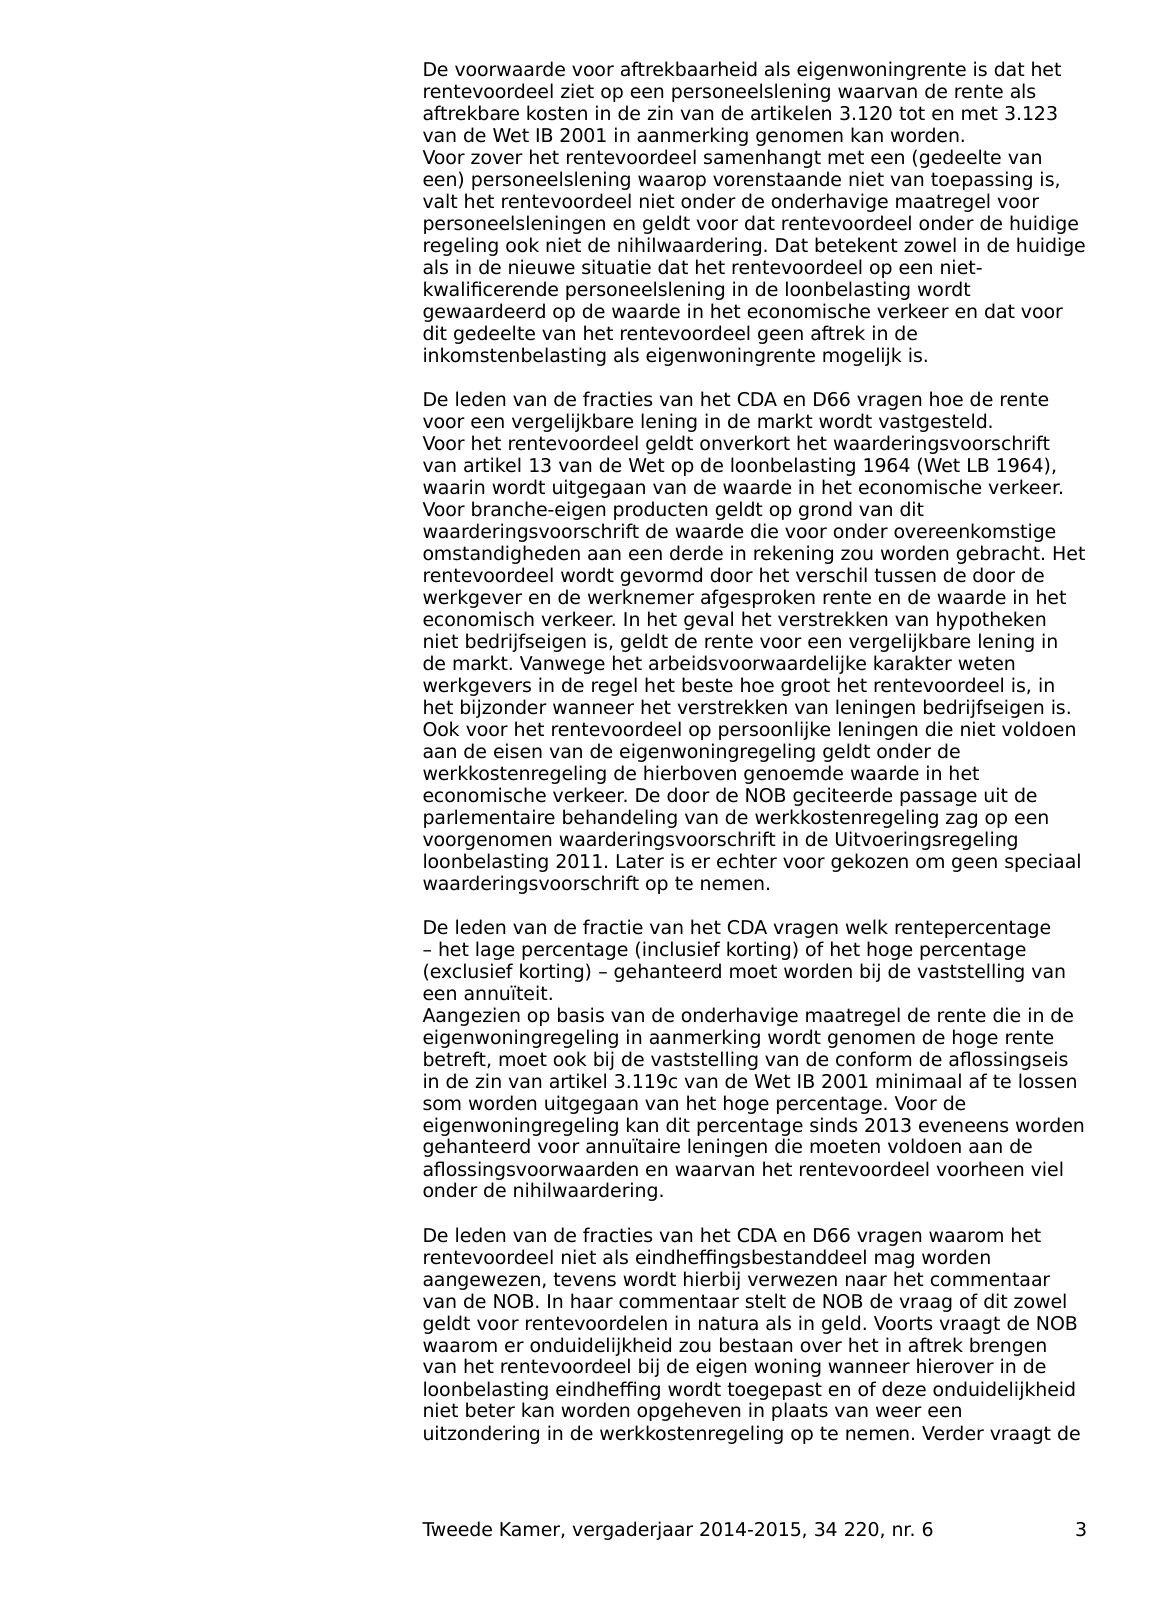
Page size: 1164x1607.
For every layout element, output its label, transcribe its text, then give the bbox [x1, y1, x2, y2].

text Voor het rentevoordeel geldt onverkort het waarderingsvoorschrift van artikel 13 van de Wet op de loonbelasting 1964 (Wet LB 1964), waarin wordt uitgegaan van de waarde in het economische verkeer. Voor branche-eigen producten geldt op grond van dit waarderingsvoorschrift de waarde die voor onder overeenkomstige omstandigheden aan een derde in rekening zou worden gebracht. Het rentevoordeel wordt gevormd door het verschil tussen de door de werkgever en de werknemer afgesproken rente en de waarde in het economisch verkeer. In het geval het verstrekken van hypotheken niet bedrijfseigen is, geldt de rente voor een vergelijkbare lening in de markt. Vanwege het arbeidsvoorwaardelijke karakter weten werkgevers in de regel het beste hoe groot het rentevoordeel is, in het bijzonder wanneer het verstrekken van leningen bedrijfseigen is. [422, 433, 1087, 719]
text De leden van de fracties van het CDA en D66 vragen waarom het rentevoordeel niet als eindheffingsbestanddeel mag worden aangewezen, tevens wordt hierbij verwezen naar het commentaar van de NOB. In haar commentaar stelt de NOB de vraag of dit zowel geldt voor rentevoordelen in natura als in geld. Voorts vraagt de NOB waarom er onduidelijkheid zou bestaan over het in aftrek brengen van het rentevoordeel bij de eigen woning wanneer hierover in de loonbelasting eindheffing wordt toegepast en of deze onduidelijkheid niet beter kan worden opgeheven in plaats van weer een uitzondering in de werkkostenregeling op te nemen. Verder vraagt de [422, 1224, 1087, 1444]
text De leden van de fractie van het CDA vragen welk rentepercentage – het lage percentage (inclusief korting) of het hoge percentage (exclusief korting) – gehanteerd moet worden bij de vaststelling van een annuïteit. [422, 917, 1087, 1004]
text Voor zover het rentevoordeel samenhangt met een (gedeelte van een) personeelslening waarop vorenstaande niet van toepassing is, valt het rentevoordeel niet onder de onderhavige maatregel voor personeelsleningen en geldt voor dat rentevoordeel onder de huidige regeling ook niet de nihilwaardering. Dat betekent zowel in de huidige als in de nieuwe situatie dat het rentevoordeel op een niet-kwalificerende personeelslening in de loonbelasting wordt gewaardeerd op de waarde in het economische verkeer en dat voor dit gedeelte van het rentevoordeel geen aftrek in de inkomstenbelasting als eigenwoningrente mogelijk is. [422, 147, 1087, 367]
text De leden van de fracties van het CDA en D66 vragen hoe de rente voor een vergelijkbare lening in de markt wordt vastgesteld. [422, 389, 1087, 433]
text Aangezien op basis van de onderhavige maatregel de rente die in de eigenwoningregeling in aanmerking wordt genomen de hoge rente betreft, moet ook bij de vaststelling van de conform de aflossingseis in de zin van artikel 3.119c van de Wet IB 2001 minimaal af te lossen som worden uitgegaan van het hoge percentage. Voor de eigenwoningregeling kan dit percentage sinds 2013 eveneens worden gehanteerd voor annuïtaire leningen die moeten voldoen aan de aflossingsvoorwaarden en waarvan het rentevoordeel voorheen viel onder de nihilwaardering. [422, 1004, 1087, 1202]
text Ook voor het rentevoordeel op persoonlijke leningen die niet voldoen aan de eisen van de eigenwoningregeling geldt onder de werkkostenregeling de hierboven genoemde waarde in het economische verkeer. De door de NOB geciteerde passage uit de parlementaire behandeling van de werkkostenregeling zag op een voorgenomen waarderingsvoorschrift in de Uitvoeringsregeling loonbelasting 2011. Later is er echter voor gekozen om geen speciaal waarderingsvoorschrift op te nemen. [422, 719, 1087, 894]
text De voorwaarde voor aftrekbaarheid als eigenwoningrente is dat het rentevoordeel ziet op een personeelslening waarvan de rente als aftrekbare kosten in de zin van de artikelen 3.120 tot en met 3.123 van de Wet IB 2001 in aanmerking genomen kan worden. [422, 59, 1087, 147]
